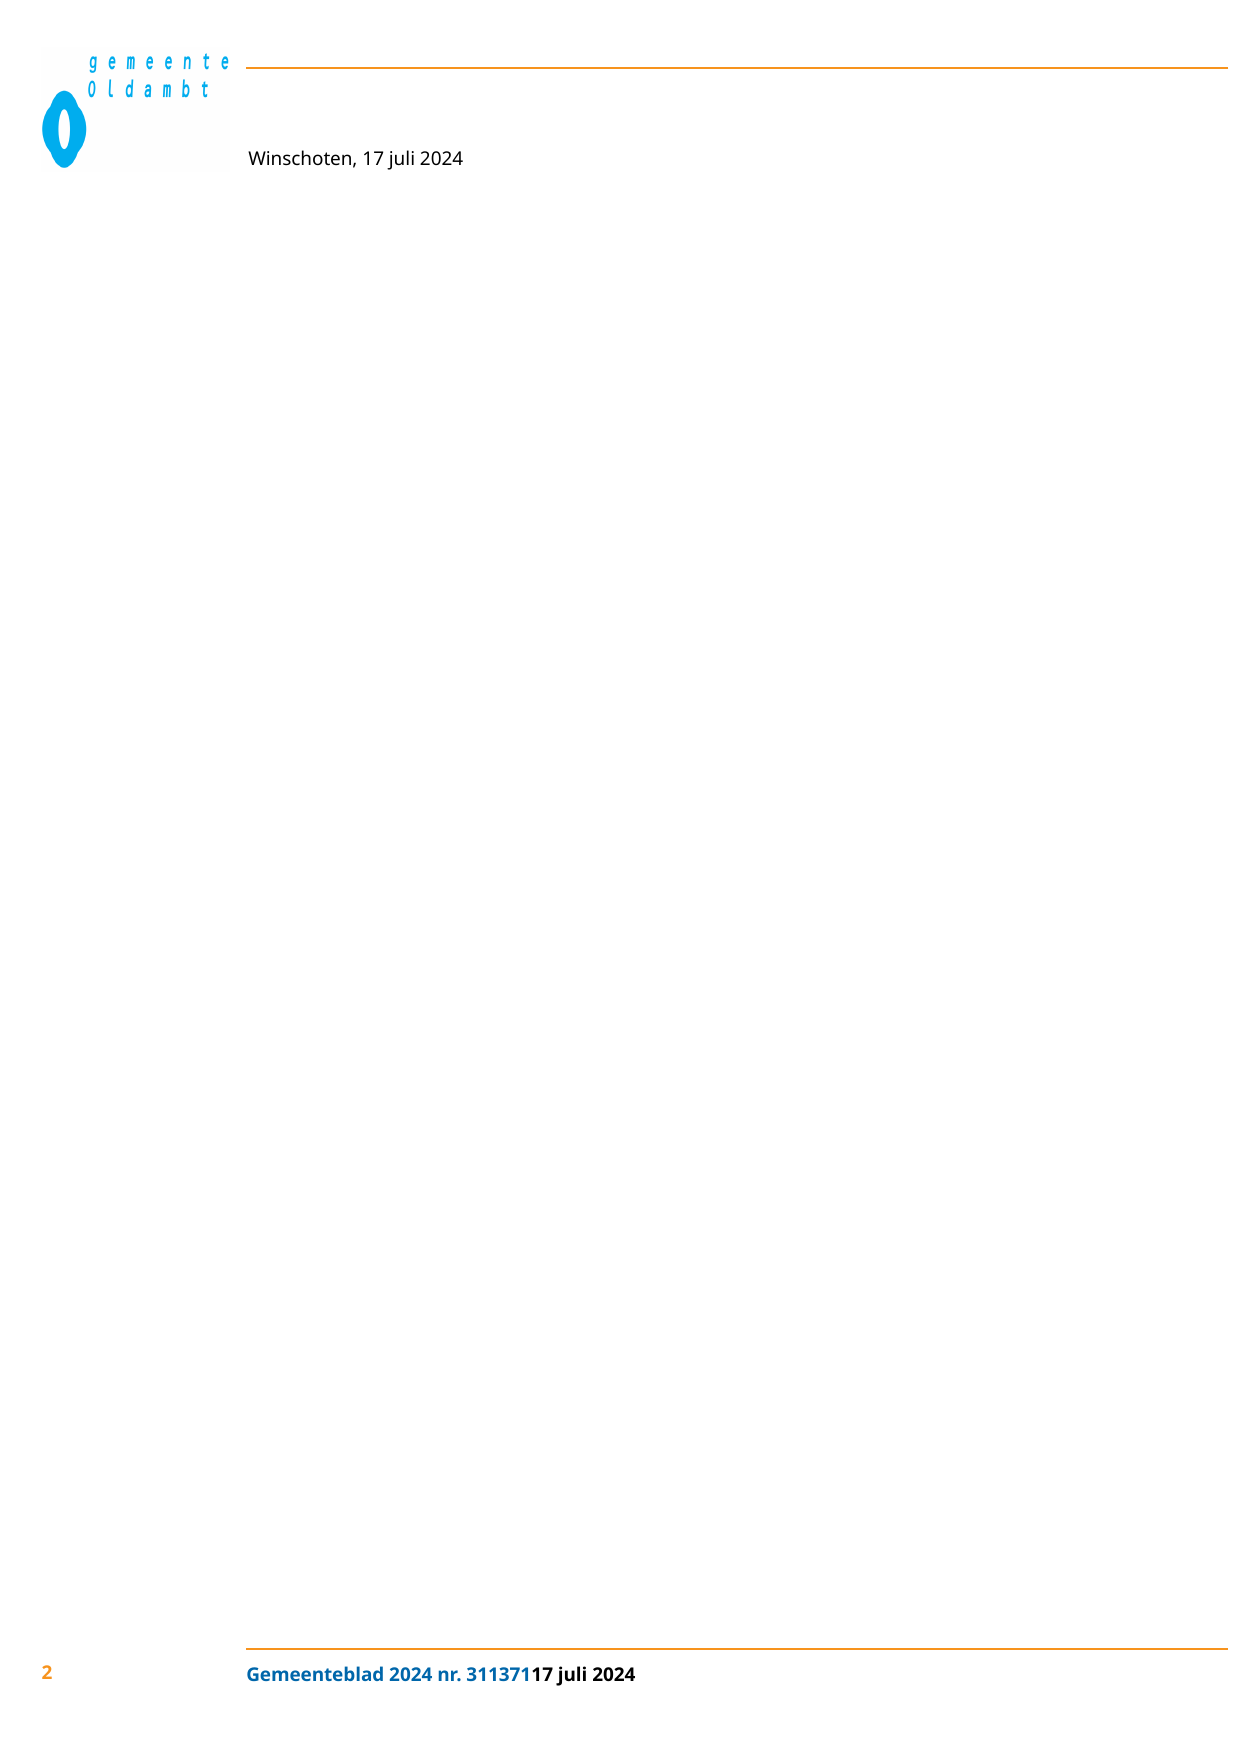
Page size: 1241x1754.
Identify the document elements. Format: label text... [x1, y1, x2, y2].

picture [41, 47, 231, 172]
text Winschoten, 17 juli 2024 [248, 145, 1152, 171]
